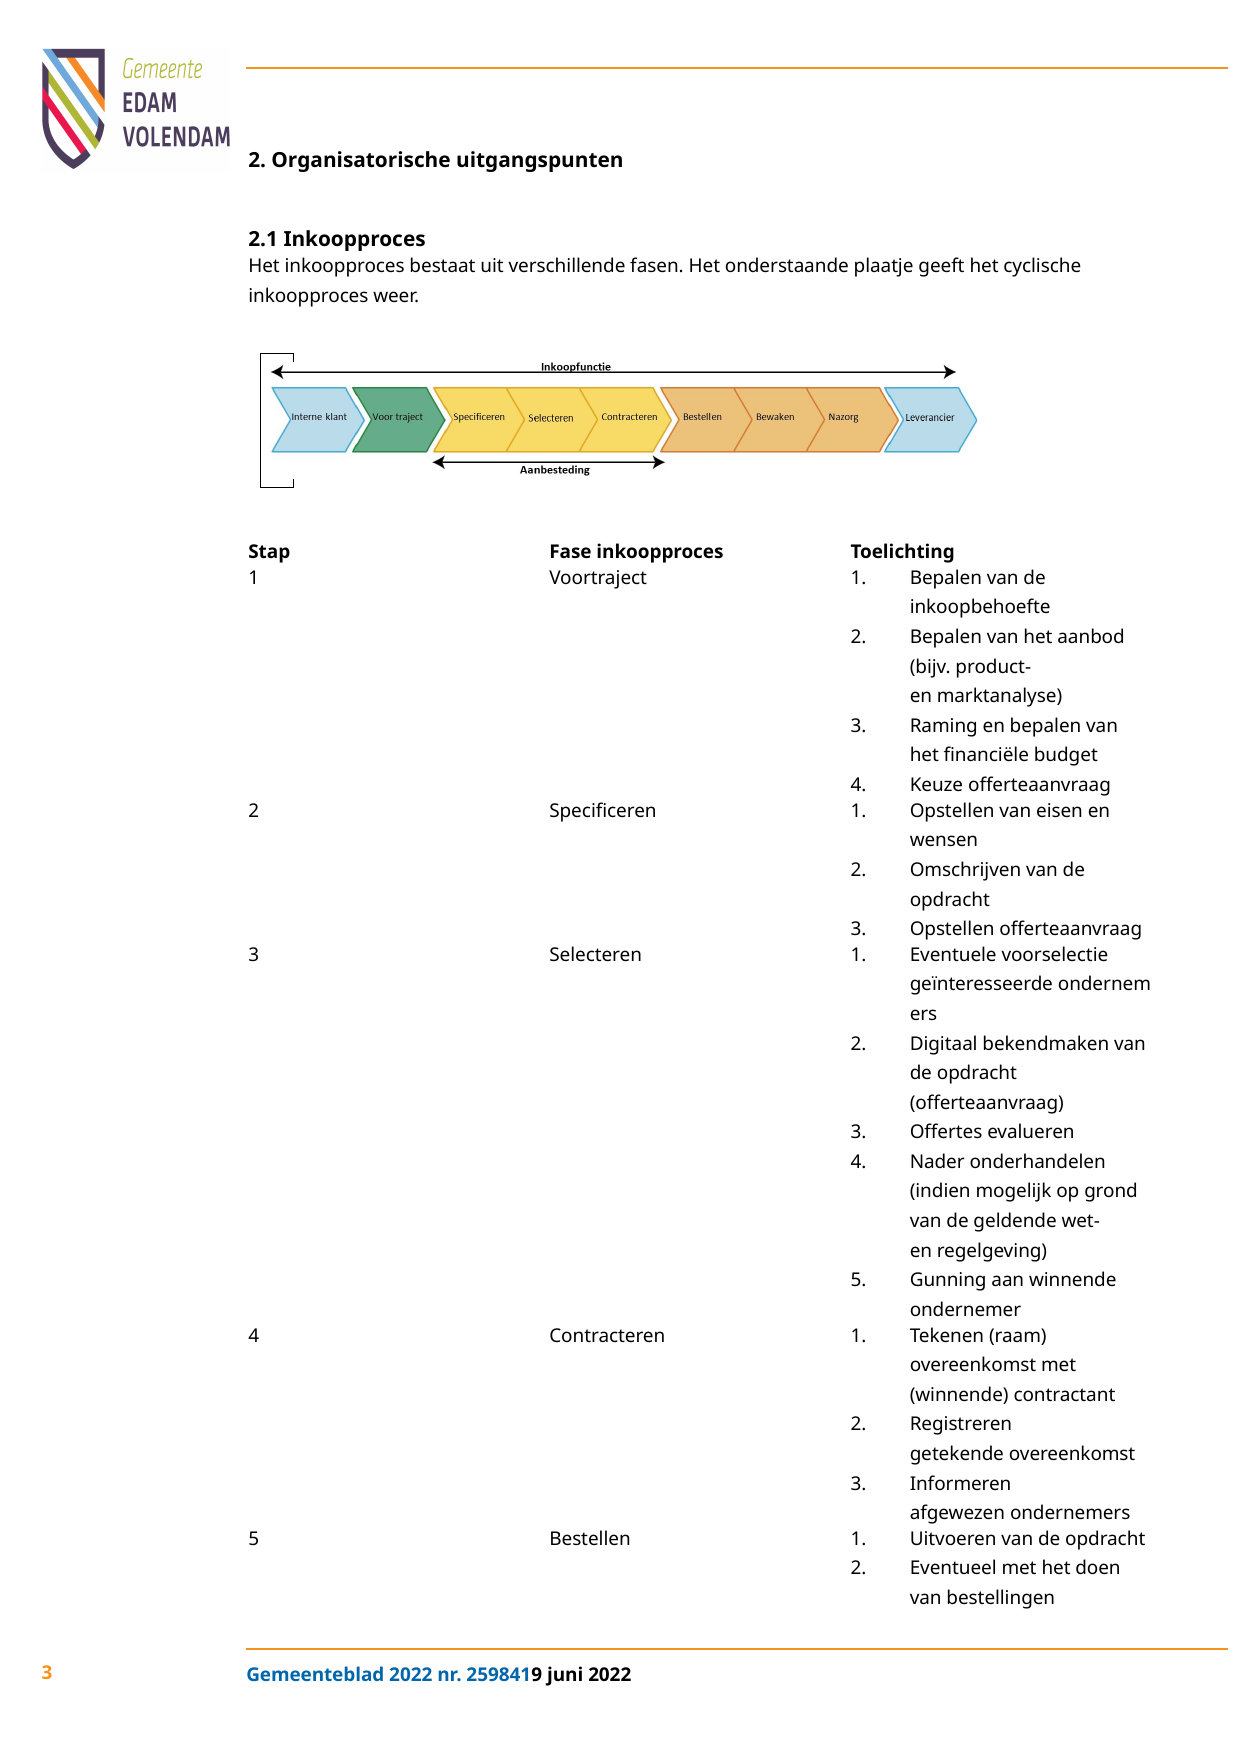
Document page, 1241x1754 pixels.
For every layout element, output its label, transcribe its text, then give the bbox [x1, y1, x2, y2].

table_cell 4 [248, 1322, 549, 1525]
table_cell Uitvoeren van de opdracht Eventueel met het doen van bestellingen [850, 1525, 1152, 1610]
table_cell Bepalen van de inkoopbehoefte Bepalen van het aanbod (bijv. product- en marktanalyse) Raming en bepalen van het financiële budget Keuze offerteaanvraag [850, 564, 1152, 797]
table_cell Opstellen van eisen en wensen Omschrijven van de opdracht Opstellen offerteaanvraag [850, 797, 1152, 941]
text 2. Organisatorische uitgangspunten [248, 145, 1152, 174]
table_cell 1 [248, 564, 549, 797]
text Het inkoopproces bestaat uit verschillende fasen. Het onderstaande plaatje geeft het cyclische inkoopproces weer. [248, 252, 1152, 308]
table_cell Eventuele voorselectie geïnteresseerde ondernemers Digitaal bekendmaken van de opdracht (offerteaanvraag) Offertes evalueren Nader onderhandelen (indien mogelijk op grond van de geldende wet- en regelgeving) Gunning aan winnende ondernemer [850, 941, 1152, 1322]
table_cell Tekenen (raam) overeenkomst met (winnende) contractant Registreren getekende overeenkomst Informeren afgewezen ondernemers [850, 1322, 1152, 1525]
table_header Toelichting [850, 539, 1152, 564]
text 2.1 Inkoopproces [248, 224, 1152, 252]
table_header Stap [248, 539, 549, 564]
table_cell 2 [248, 797, 549, 941]
table_header Fase inkoopproces [549, 539, 850, 564]
table_cell 3 [248, 941, 549, 1322]
picture [268, 362, 978, 479]
table_cell Selecteren [549, 941, 850, 1322]
table_cell 5 [248, 1525, 549, 1610]
table_cell Bestellen [549, 1525, 850, 1610]
table_cell Voortraject [549, 564, 850, 797]
table_cell Specificeren [549, 797, 850, 941]
table_cell Contracteren [549, 1322, 850, 1525]
picture [41, 47, 231, 172]
